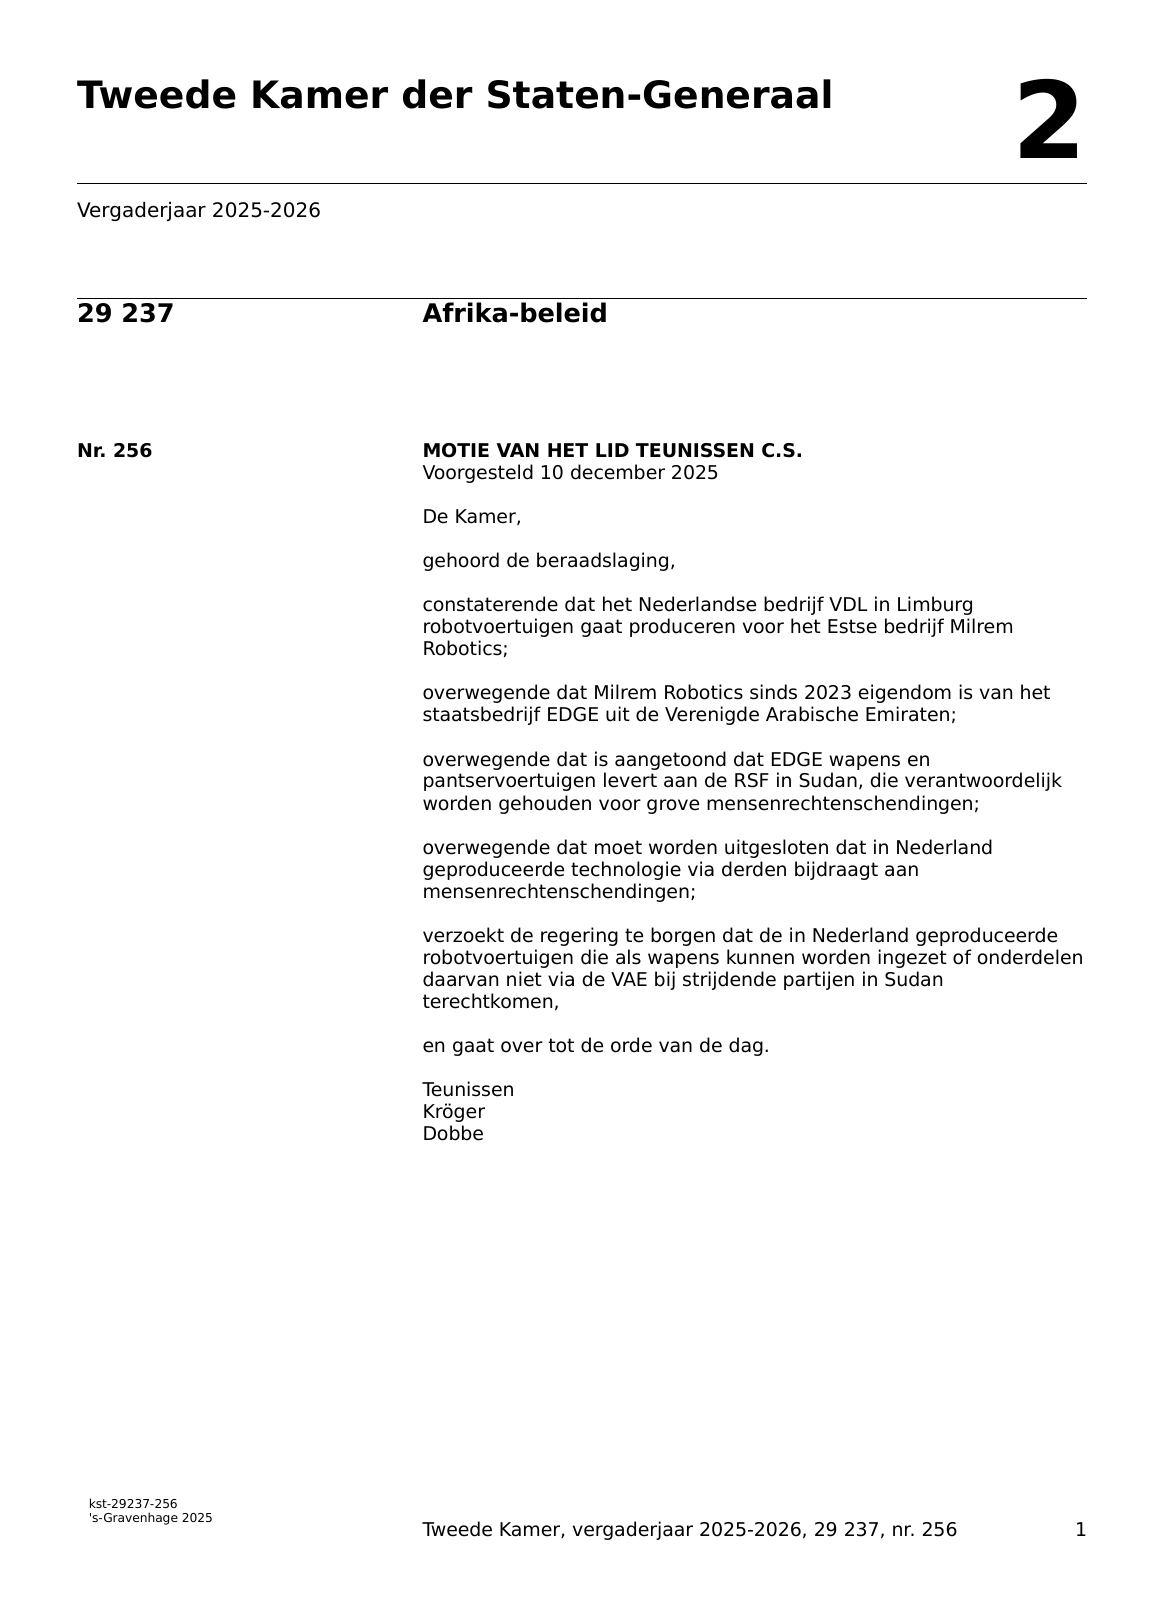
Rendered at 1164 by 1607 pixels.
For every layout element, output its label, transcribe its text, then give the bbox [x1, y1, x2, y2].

text en gaat over tot de orde van de dag. [422, 1035, 1087, 1057]
text Voorgesteld 10 december 2025 [422, 462, 1087, 484]
subtitle 29 237 Afrika-beleid [77, 299, 1087, 329]
table_header 2 [886, 59, 1087, 183]
text gehoord de beraadslaging, [422, 550, 1087, 572]
text overwegende dat is aangetoond dat EDGE wapens en pantservoertuigen levert aan de RSF in Sudan, die verantwoordelijk worden gehouden voor grove mensenrechtenschendingen; [422, 748, 1087, 814]
text 's-Gravenhage 2025 [88, 1511, 323, 1525]
text Teunissen [422, 1079, 1087, 1101]
table_cell Vergaderjaar 2025-2026 [77, 184, 1087, 298]
text kst-29237-256 [88, 1497, 323, 1511]
table_header Tweede Kamer der Staten-Generaal [77, 59, 886, 183]
text De Kamer, [422, 506, 1087, 528]
text verzoekt de regering te borgen dat de in Nederland geproduceerde robotvoertuigen die als wapens kunnen worden ingezet of onderdelen daarvan niet via de VAE bij strijdende partijen in Sudan terechtkomen, [422, 925, 1087, 1013]
text constaterende dat het Nederlandse bedrijf VDL in Limburg robotvoertuigen gaat produceren voor het Estse bedrijf Milrem Robotics; [422, 594, 1087, 660]
text overwegende dat moet worden uitgesloten dat in Nederland geproduceerde technologie via derden bijdraagt aan mensenrechtenschendingen; [422, 837, 1087, 902]
text Kröger [422, 1101, 1087, 1123]
text Dobbe [422, 1123, 1087, 1145]
subtitle Nr. 256 MOTIE VAN HET LID TEUNISSEN C.S. [77, 440, 1087, 462]
text overwegende dat Milrem Robotics sinds 2023 eigendom is van het staatsbedrijf EDGE uit de Verenigde Arabische Emiraten; [422, 682, 1087, 726]
